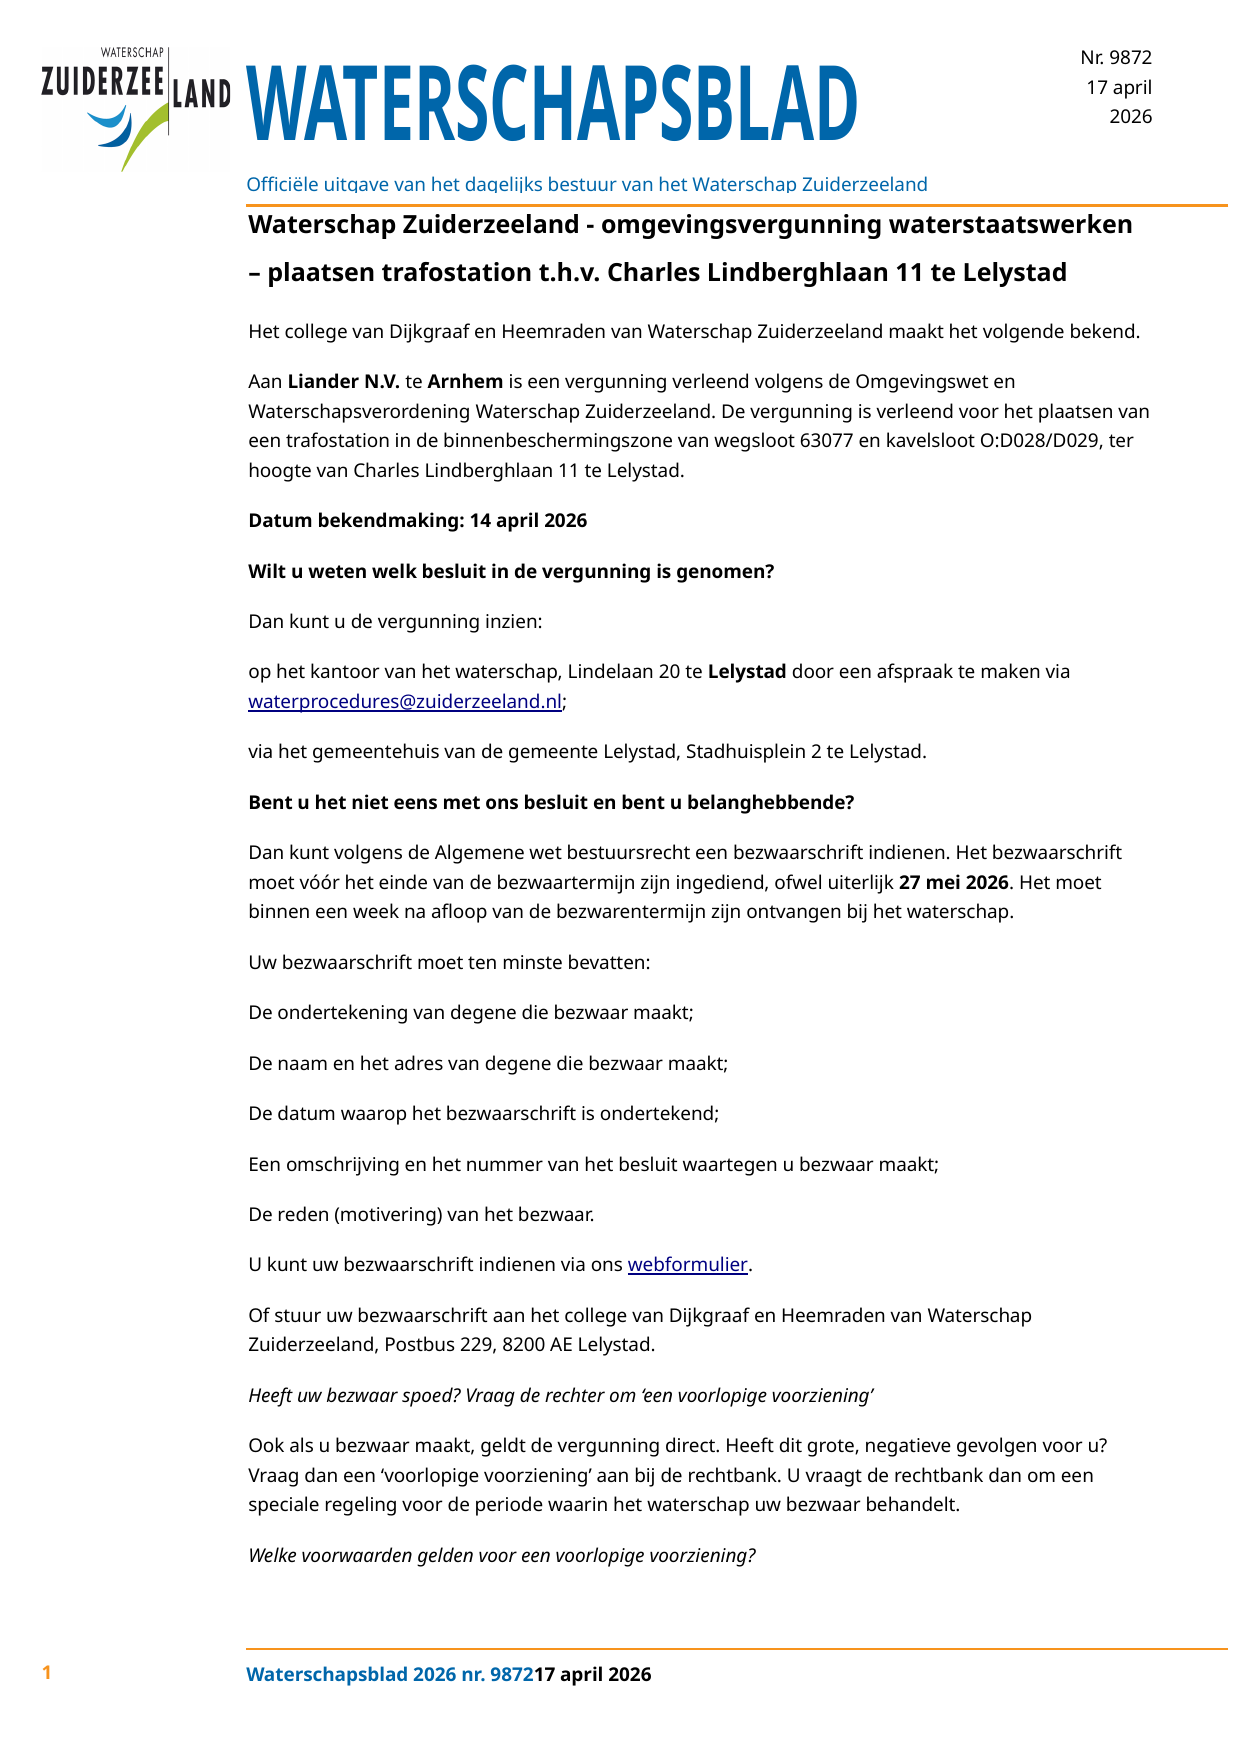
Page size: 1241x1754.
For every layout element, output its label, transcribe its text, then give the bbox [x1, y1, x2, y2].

text Datum bekendmaking: 14 april 2026 [248, 507, 1152, 533]
text Heeft uw bezwaar spoed? Vraag de rechter om ‘een voorlopige voorziening’ [248, 1382, 1152, 1408]
text Aan Liander N.V. te Arnhem is een vergunning verleend volgens de Omgevingswet en Waterschapsverordening Waterschap Zuiderzeeland. De vergunning is verleend voor het plaatsen van een trafostation in de binnenbeschermingszone van wegsloot 63077 en kavelsloot O:D028/D029, ter hoogte van Charles Lindberghlaan 11 te Lelystad. [248, 368, 1152, 483]
text De reden (motivering) van het bezwaar. [248, 1201, 1152, 1227]
text De datum waarop het bezwaarschrift is ondertekend; [248, 1100, 1152, 1126]
text Of stuur uw bezwaarschrift aan het college van Dijkgraaf en Heemraden van Waterschap Zuiderzeeland, Postbus 229, 8200 AE Lelystad. [248, 1302, 1152, 1357]
text De ondertekening van degene die bezwaar maakt; [248, 999, 1152, 1025]
text via het gemeentehuis van de gemeente Lelystad, Stadhuisplein 2 te Lelystad. [248, 739, 1152, 764]
text op het kantoor van het waterschap, Lindelaan 20 te Lelystad door een afspraak te maken via waterprocedures@zuiderzeeland.nl; [248, 659, 1152, 714]
text Uw bezwaarschrift moet ten minste bevatten: [248, 949, 1152, 975]
text Wilt u weten welk besluit in de vergunning is genomen? [248, 558, 1152, 584]
text Het college van Dijkgraaf en Heemraden van Waterschap Zuiderzeeland maakt het volgende bekend. [248, 318, 1152, 344]
text Bent u het niet eens met ons besluit en bent u belanghebbende? [248, 789, 1152, 815]
text Een omschrijving en het nummer van het besluit waartegen u bezwaar maakt; [248, 1151, 1152, 1177]
text Dan kunt volgens de Algemene wet bestuursrecht een bezwaarschrift indienen. Het bezwaarschrift moet vóór het einde van de bezwaartermijn zijn ingediend, ofwel uiterlijk 27 mei 2026. Het moet binnen een week na afloop van de bezwarentermijn zijn ontvangen bij het waterschap. [248, 839, 1152, 924]
text Ook als u bezwaar maakt, geldt de vergunning direct. Heeft dit grote, negatieve gevolgen voor u? Vraag dan een ‘voorlopige voorziening’ aan bij de rechtbank. U vraagt de rechtbank dan om een speciale regeling voor de periode waarin het waterschap uw bezwaar behandelt. [248, 1432, 1152, 1517]
picture [41, 47, 231, 172]
text Dan kunt u de vergunning inzien: [248, 608, 1152, 634]
text De naam en het adres van degene die bezwaar maakt; [248, 1050, 1152, 1076]
text Waterschap Zuiderzeeland - omgevingsvergunning waterstaatswerken – plaatsen trafostation t.h.v. Charles Lindberghlaan 11 te Lelystad [248, 207, 1152, 288]
text U kunt uw bezwaarschrift indienen via ons webformulier. [248, 1252, 1152, 1277]
text Welke voorwaarden gelden voor een voorlopige voorziening? [248, 1542, 1152, 1568]
